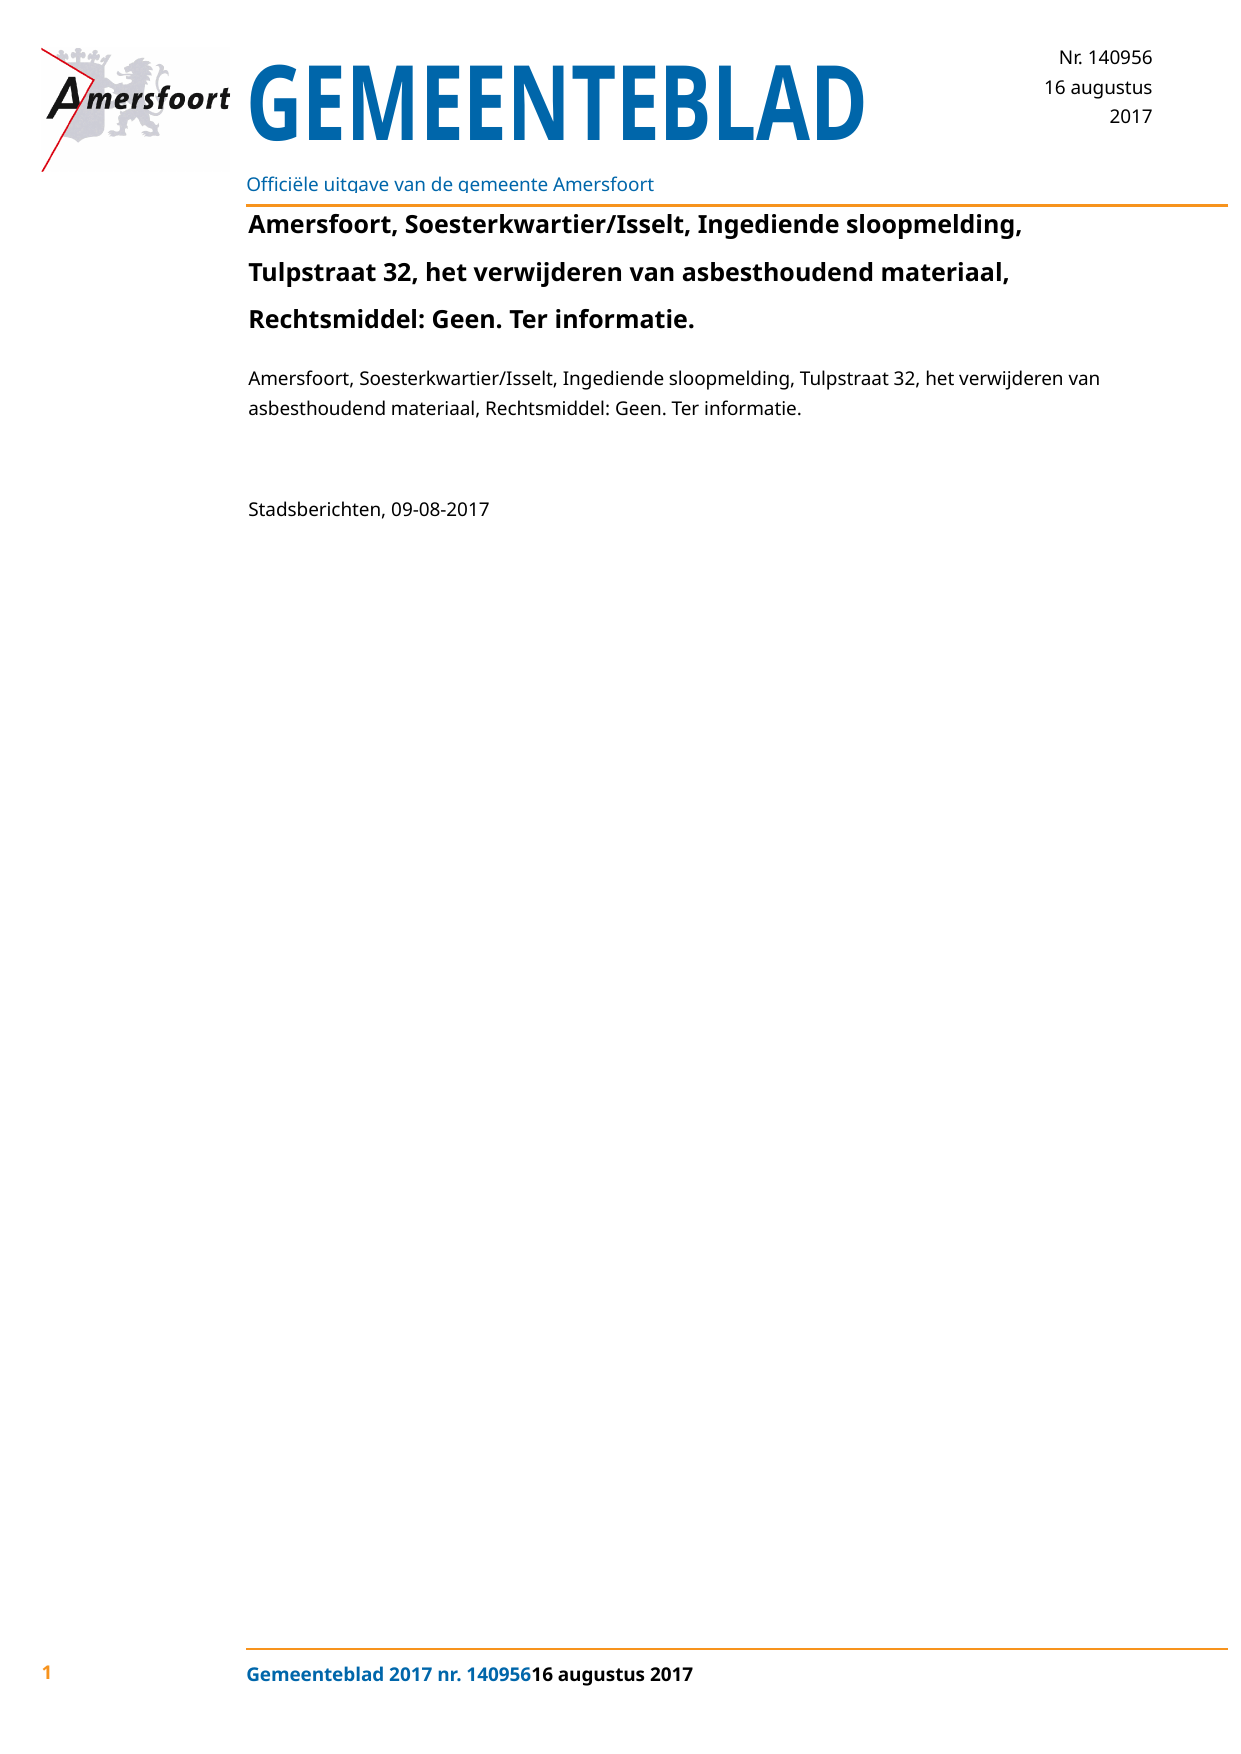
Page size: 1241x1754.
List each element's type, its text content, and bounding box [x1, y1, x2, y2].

text Stadsberichten, 09-08-2017 [248, 496, 1152, 522]
text Amersfoort, Soesterkwartier/Isselt, Ingediende sloopmelding, Tulpstraat 32, het verwijderen van asbesthoudend materiaal, Rechtsmiddel: Geen. Ter informatie. [248, 366, 1152, 421]
picture [41, 47, 231, 172]
text Amersfoort, Soesterkwartier/Isselt, Ingediende sloopmelding, Tulpstraat 32, het verwijderen van asbesthoudend materiaal, Rechtsmiddel: Geen. Ter informatie. [248, 207, 1152, 336]
